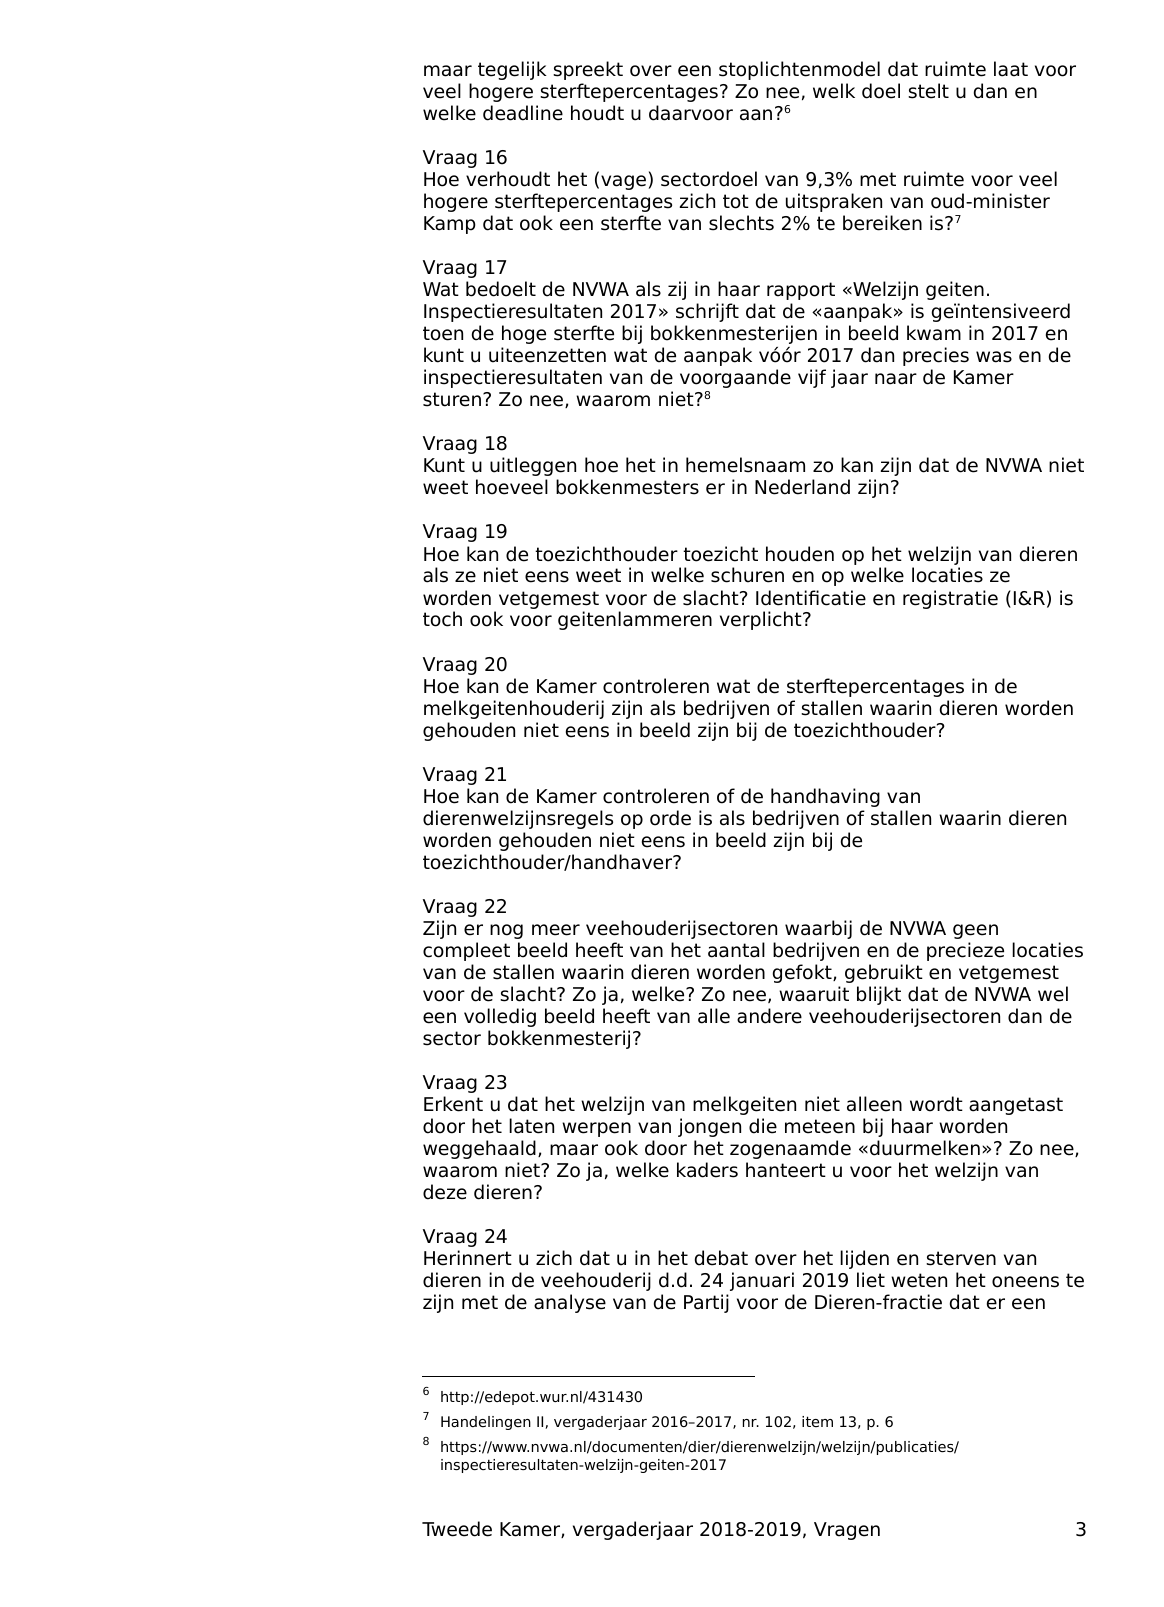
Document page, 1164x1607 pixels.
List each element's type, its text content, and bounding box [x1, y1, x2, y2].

text Herinnert u zich dat u in het debat over het lijden en sterven van dieren in de veehouderij d.d. 24 januari 2019 liet weten het oneens te zijn met de analyse van de Partij voor de Dieren-fractie dat er een [422, 1248, 1087, 1314]
text Zijn er nog meer veehouderijsectoren waarbij de NVWA geen compleet beeld heeft van het aantal bedrijven en de precieze locaties van de stallen waarin dieren worden gefokt, gebruikt en vetgemest voor de slacht? Zo ja, welke? Zo nee, waaruit blijkt dat de NVWA wel een volledig beeld heeft van alle andere veehouderijsectoren dan de sector bokkenmesterij? [422, 918, 1087, 1049]
text Hoe verhoudt het (vage) sectordoel van 9,3% met ruimte voor veel hogere sterftepercentages zich tot de uitspraken van oud-minister Kamp dat ook een sterfte van slechts 2% te bereiken is? [422, 169, 1087, 235]
text maar tegelijk spreekt over een stoplichtenmodel dat ruimte laat voor veel hogere sterftepercentages? Zo nee, welk doel stelt u dan en welke deadline houdt u daarvoor aan? [422, 59, 1087, 125]
text https://www.nvwa.nl/documenten/dier/dierenwelzijn/welzijn/publicaties/inspectieresultaten-welzijn-geiten-2017 [422, 1435, 1087, 1474]
text Vraag 19 [422, 521, 1087, 543]
text Hoe kan de Kamer controleren wat de sterftepercentages in de melkgeitenhouderij zijn als bedrijven of stallen waarin dieren worden gehouden niet eens in beeld zijn bij de toezichthouder? [422, 676, 1087, 741]
text Vraag 22 [422, 896, 1087, 918]
text Vraag 21 [422, 764, 1087, 786]
text http://edepot.wur.nl/431430 [422, 1385, 1087, 1407]
text Vraag 16 [422, 147, 1087, 169]
text Handelingen II, vergaderjaar 2016–2017, nr. 102, item 13, p. 6 [422, 1410, 1087, 1432]
text Kunt u uitleggen hoe het in hemelsnaam zo kan zijn dat de NVWA niet weet hoeveel bokkenmesters er in Nederland zijn? [422, 455, 1087, 499]
text Vraag 24 [422, 1226, 1087, 1248]
text Erkent u dat het welzijn van melkgeiten niet alleen wordt aangetast door het laten werpen van jongen die meteen bij haar worden weggehaald, maar ook door het zogenaamde «duurmelken»? Zo nee, waarom niet? Zo ja, welke kaders hanteert u voor het welzijn van deze dieren? [422, 1094, 1087, 1204]
text Vraag 20 [422, 653, 1087, 676]
text Vraag 23 [422, 1072, 1087, 1094]
text Vraag 17 [422, 257, 1087, 279]
text Hoe kan de toezichthouder toezicht houden op het welzijn van dieren als ze niet eens weet in welke schuren en op welke locaties ze worden vetgemest voor de slacht? Identificatie en registratie (I&R) is toch ook voor geitenlammeren verplicht? [422, 543, 1087, 631]
text Hoe kan de Kamer controleren of de handhaving van dierenwelzijnsregels op orde is als bedrijven of stallen waarin dieren worden gehouden niet eens in beeld zijn bij de toezichthouder/handhaver? [422, 786, 1087, 873]
text Wat bedoelt de NVWA als zij in haar rapport «Welzijn geiten. Inspectieresultaten 2017» schrijft dat de «aanpak» is geïntensiveerd toen de hoge sterfte bij bokkenmesterijen in beeld kwam in 2017 en kunt u uiteenzetten wat de aanpak vóór 2017 dan precies was en de inspectieresultaten van de voorgaande vijf jaar naar de Kamer sturen? Zo nee, waarom niet? [422, 279, 1087, 411]
text Vraag 18 [422, 433, 1087, 455]
